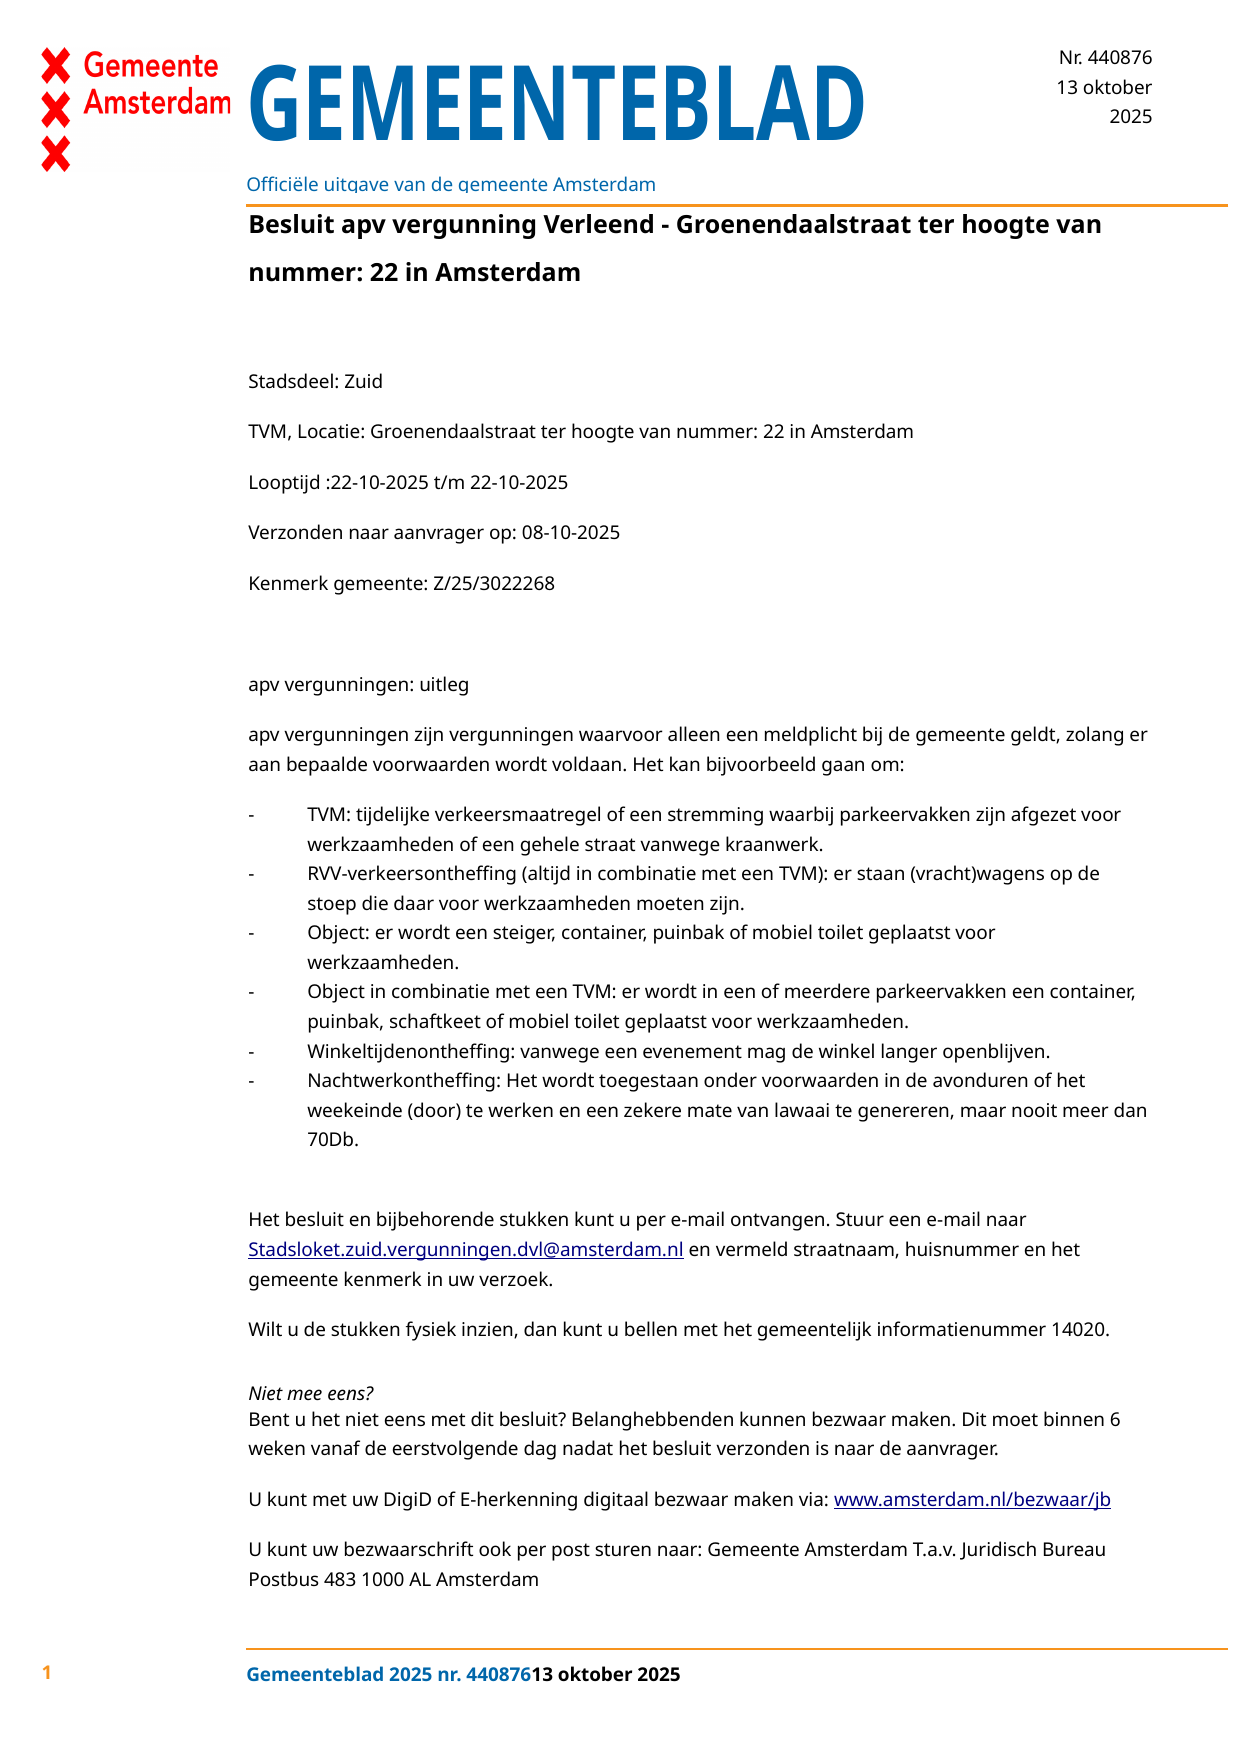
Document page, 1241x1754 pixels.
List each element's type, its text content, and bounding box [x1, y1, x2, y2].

list TVM: tijdelijke verkeersmaatregel of een stremming waarbij parkeervakken zijn afgezet voor werkzaamheden of een gehele straat vanwege kraanwerk. [248, 801, 1152, 857]
text Bent u het niet eens met dit besluit? Belanghebbenden kunnen bezwaar maken. Dit moet binnen 6 weken vanaf de eerstvolgende dag nadat het besluit verzonden is naar de aanvrager. [248, 1406, 1152, 1461]
text U kunt met uw DigiD of E-herkenning digitaal bezwaar maken via: www.amsterdam.nl/bezwaar/jb [248, 1486, 1152, 1512]
list Winkeltijdenontheffing: vanwege een evenement mag de winkel langer openblijven. [248, 1038, 1152, 1064]
text Wilt u de stukken fysiek inzien, dan kunt u bellen met het gemeentelijk informatienummer 14020. [248, 1316, 1152, 1342]
text apv vergunningen: uitleg [248, 671, 1152, 697]
text Het besluit en bijbehorende stukken kunt u per e-mail ontvangen. Stuur een e-mail naar Stadsloket.zuid.vergunningen.dvl@amsterdam.nl en vermeld straatnaam, huisnummer en het gemeente kenmerk in uw verzoek. [248, 1207, 1152, 1292]
text Niet mee eens? [248, 1380, 1152, 1406]
list Object: er wordt een steiger, container, puinbak of mobiel toilet geplaatst voor werkzaamheden. [248, 919, 1152, 975]
list RVV-verkeersontheffing (altijd in combinatie met een TVM): er staan (vracht)wagens op de stoep die daar voor werkzaamheden moeten zijn. [248, 860, 1152, 916]
text Stadsdeel: Zuid [248, 368, 1152, 394]
text Kenmerk gemeente: Z/25/3022268 [248, 570, 1152, 596]
list Object in combinatie met een TVM: er wordt in een of meerdere parkeervakken een container, puinbak, schaftkeet of mobiel toilet geplaatst voor werkzaamheden. [248, 979, 1152, 1034]
text Besluit apv vergunning Verleend - Groenendaalstraat ter hoogte van nummer: 22 in Amsterdam [248, 207, 1152, 288]
text TVM, Locatie: Groenendaalstraat ter hoogte van nummer: 22 in Amsterdam [248, 419, 1152, 444]
text Verzonden naar aanvrager op: 08-10-2025 [248, 519, 1152, 545]
text apv vergunningen zijn vergunningen waarvoor alleen een meldplicht bij de gemeente geldt, zolang er aan bepaalde voorwaarden wordt voldaan. Het kan bijvoorbeeld gaan om: [248, 721, 1152, 777]
text Looptijd :22-10-2025 t/m 22-10-2025 [248, 469, 1152, 495]
text U kunt uw bezwaarschrift ook per post sturen naar: Gemeente Amsterdam T.a.v. Juridisch Bureau Postbus 483 1000 AL Amsterdam [248, 1536, 1152, 1592]
list Nachtwerkontheffing: Het wordt toegestaan onder voorwaarden in de avonduren of het weekeinde (door) te werken en een zekere mate van lawaai te genereren, maar nooit meer dan 70Db. [248, 1067, 1152, 1152]
picture [41, 47, 231, 172]
